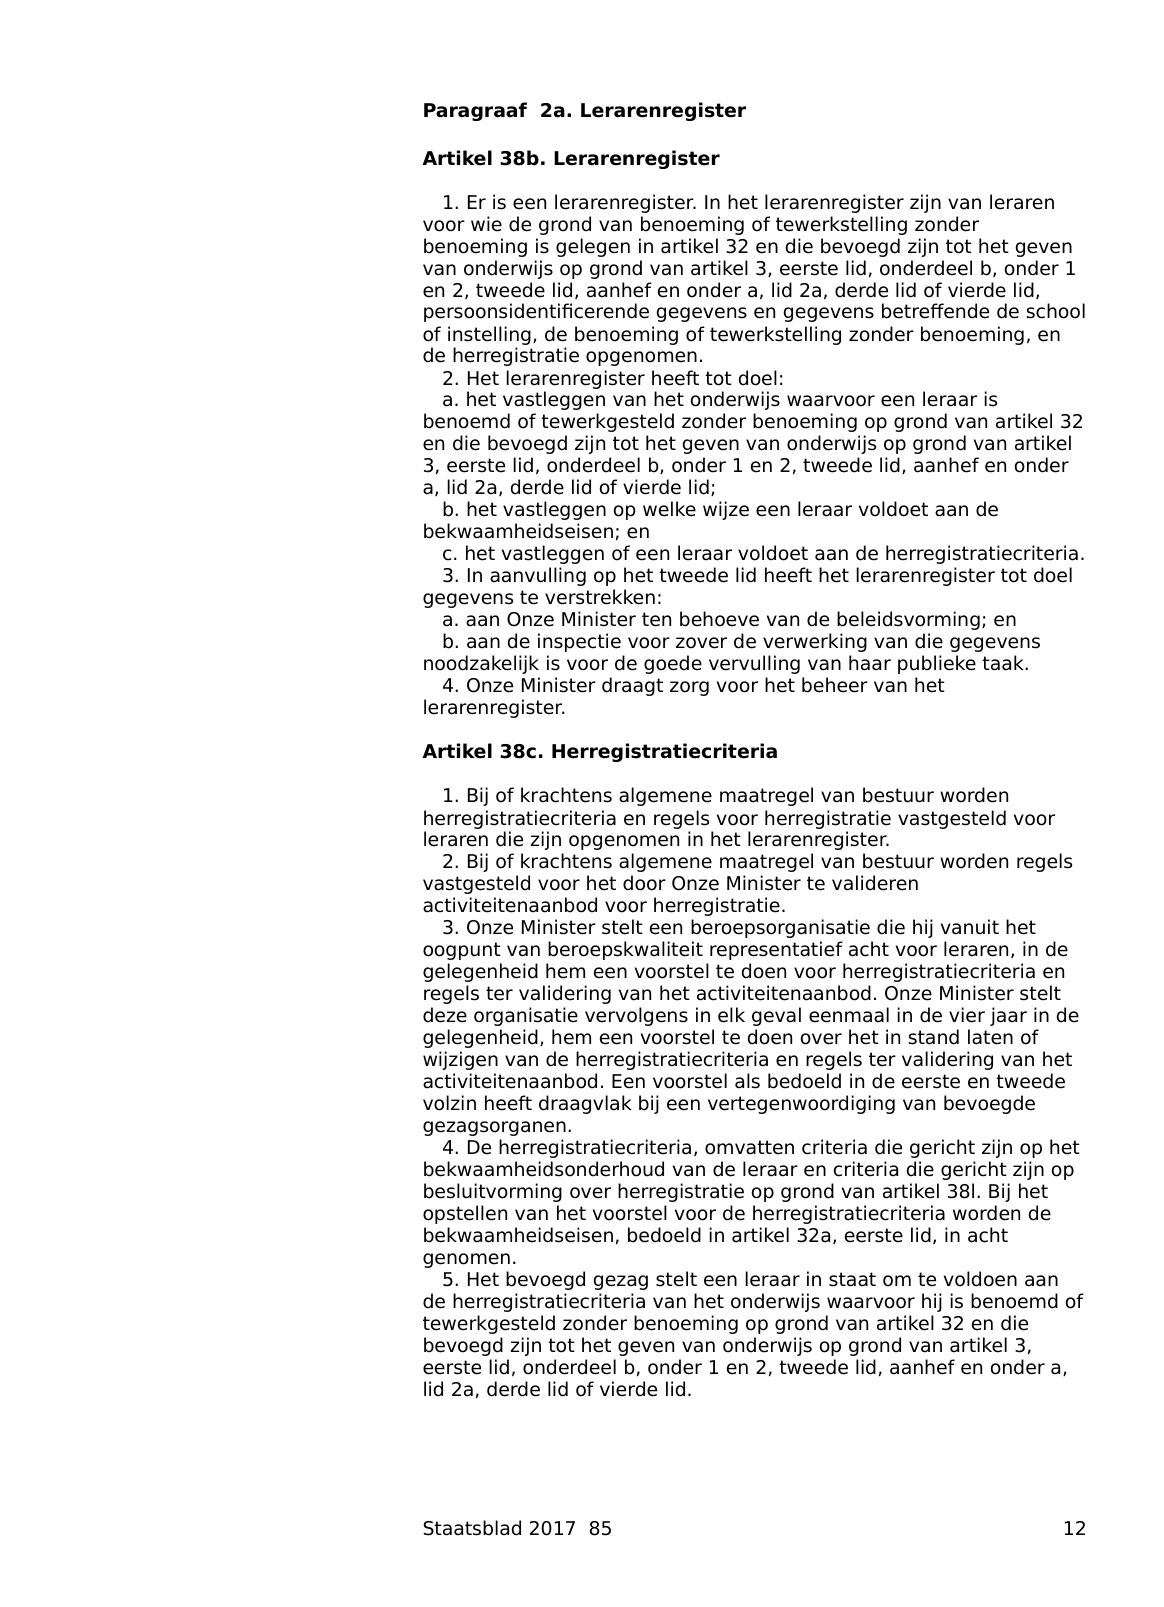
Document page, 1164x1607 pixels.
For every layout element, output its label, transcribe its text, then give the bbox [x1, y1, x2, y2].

text a. aan Onze Minister ten behoeve van de beleidsvorming; en [422, 609, 1087, 631]
text 2. Bij of krachtens algemene maatregel van bestuur worden regels vastgesteld voor het door Onze Minister te valideren activiteitenaanbod voor herregistratie. [422, 851, 1087, 917]
text 3. In aanvulling op het tweede lid heeft het lerarenregister tot doel gegevens te verstrekken: [422, 565, 1087, 609]
subtitle Artikel 38b. Lerarenregister [422, 147, 1087, 169]
subtitle Paragraaf 2a. Lerarenregister [422, 100, 1087, 122]
text b. het vastleggen op welke wijze een leraar voldoet aan de bekwaamheidseisen; en [422, 499, 1087, 543]
text a. het vastleggen van het onderwijs waarvoor een leraar is benoemd of tewerkgesteld zonder benoeming op grond van artikel 32 en die bevoegd zijn tot het geven van onderwijs op grond van artikel 3, eerste lid, onderdeel b, onder 1 en 2, tweede lid, aanhef en onder a, lid 2a, derde lid of vierde lid; [422, 389, 1087, 499]
text 1. Bij of krachtens algemene maatregel van bestuur worden herregistratiecriteria en regels voor herregistratie vastgesteld voor leraren die zijn opgenomen in het lerarenregister. [422, 785, 1087, 851]
text 5. Het bevoegd gezag stelt een leraar in staat om te voldoen aan de herregistratiecriteria van het onderwijs waarvoor hij is benoemd of tewerkgesteld zonder benoeming op grond van artikel 32 en die bevoegd zijn tot het geven van onderwijs op grond van artikel 3, eerste lid, onderdeel b, onder 1 en 2, tweede lid, aanhef en onder a, lid 2a, derde lid of vierde lid. [422, 1269, 1087, 1401]
text 3. Onze Minister stelt een beroepsorganisatie die hij vanuit het oogpunt van beroepskwaliteit representatief acht voor leraren, in de gelegenheid hem een voorstel te doen voor herregistratiecriteria en regels ter validering van het activiteitenaanbod. Onze Minister stelt deze organisatie vervolgens in elk geval eenmaal in de vier jaar in de gelegenheid, hem een voorstel te doen over het in stand laten of wijzigen van de herregistratiecriteria en regels ter validering van het activiteitenaanbod. Een voorstel als bedoeld in de eerste en tweede volzin heeft draagvlak bij een vertegenwoordiging van bevoegde gezagsorganen. [422, 917, 1087, 1137]
text 4. Onze Minister draagt zorg voor het beheer van het lerarenregister. [422, 675, 1087, 719]
subtitle Artikel 38c. Herregistratiecriteria [422, 741, 1087, 763]
text b. aan de inspectie voor zover de verwerking van die gegevens noodzakelijk is voor de goede vervulling van haar publieke taak. [422, 631, 1087, 675]
text c. het vastleggen of een leraar voldoet aan de herregistratiecriteria. [422, 543, 1087, 565]
text 1. Er is een lerarenregister. In het lerarenregister zijn van leraren voor wie de grond van benoeming of tewerkstelling zonder benoeming is gelegen in artikel 32 en die bevoegd zijn tot het geven van onderwijs op grond van artikel 3, eerste lid, onderdeel b, onder 1 en 2, tweede lid, aanhef en onder a, lid 2a, derde lid of vierde lid, persoonsidentificerende gegevens en gegevens betreffende de school of instelling, de benoeming of tewerkstelling zonder benoeming, en de herregistratie opgenomen. [422, 192, 1087, 367]
text 2. Het lerarenregister heeft tot doel: [422, 367, 1087, 389]
text 4. De herregistratiecriteria, omvatten criteria die gericht zijn op het bekwaamheidsonderhoud van de leraar en criteria die gericht zijn op besluitvorming over herregistratie op grond van artikel 38l. Bij het opstellen van het voorstel voor de herregistratiecriteria worden de bekwaamheidseisen, bedoeld in artikel 32a, eerste lid, in acht genomen. [422, 1137, 1087, 1269]
